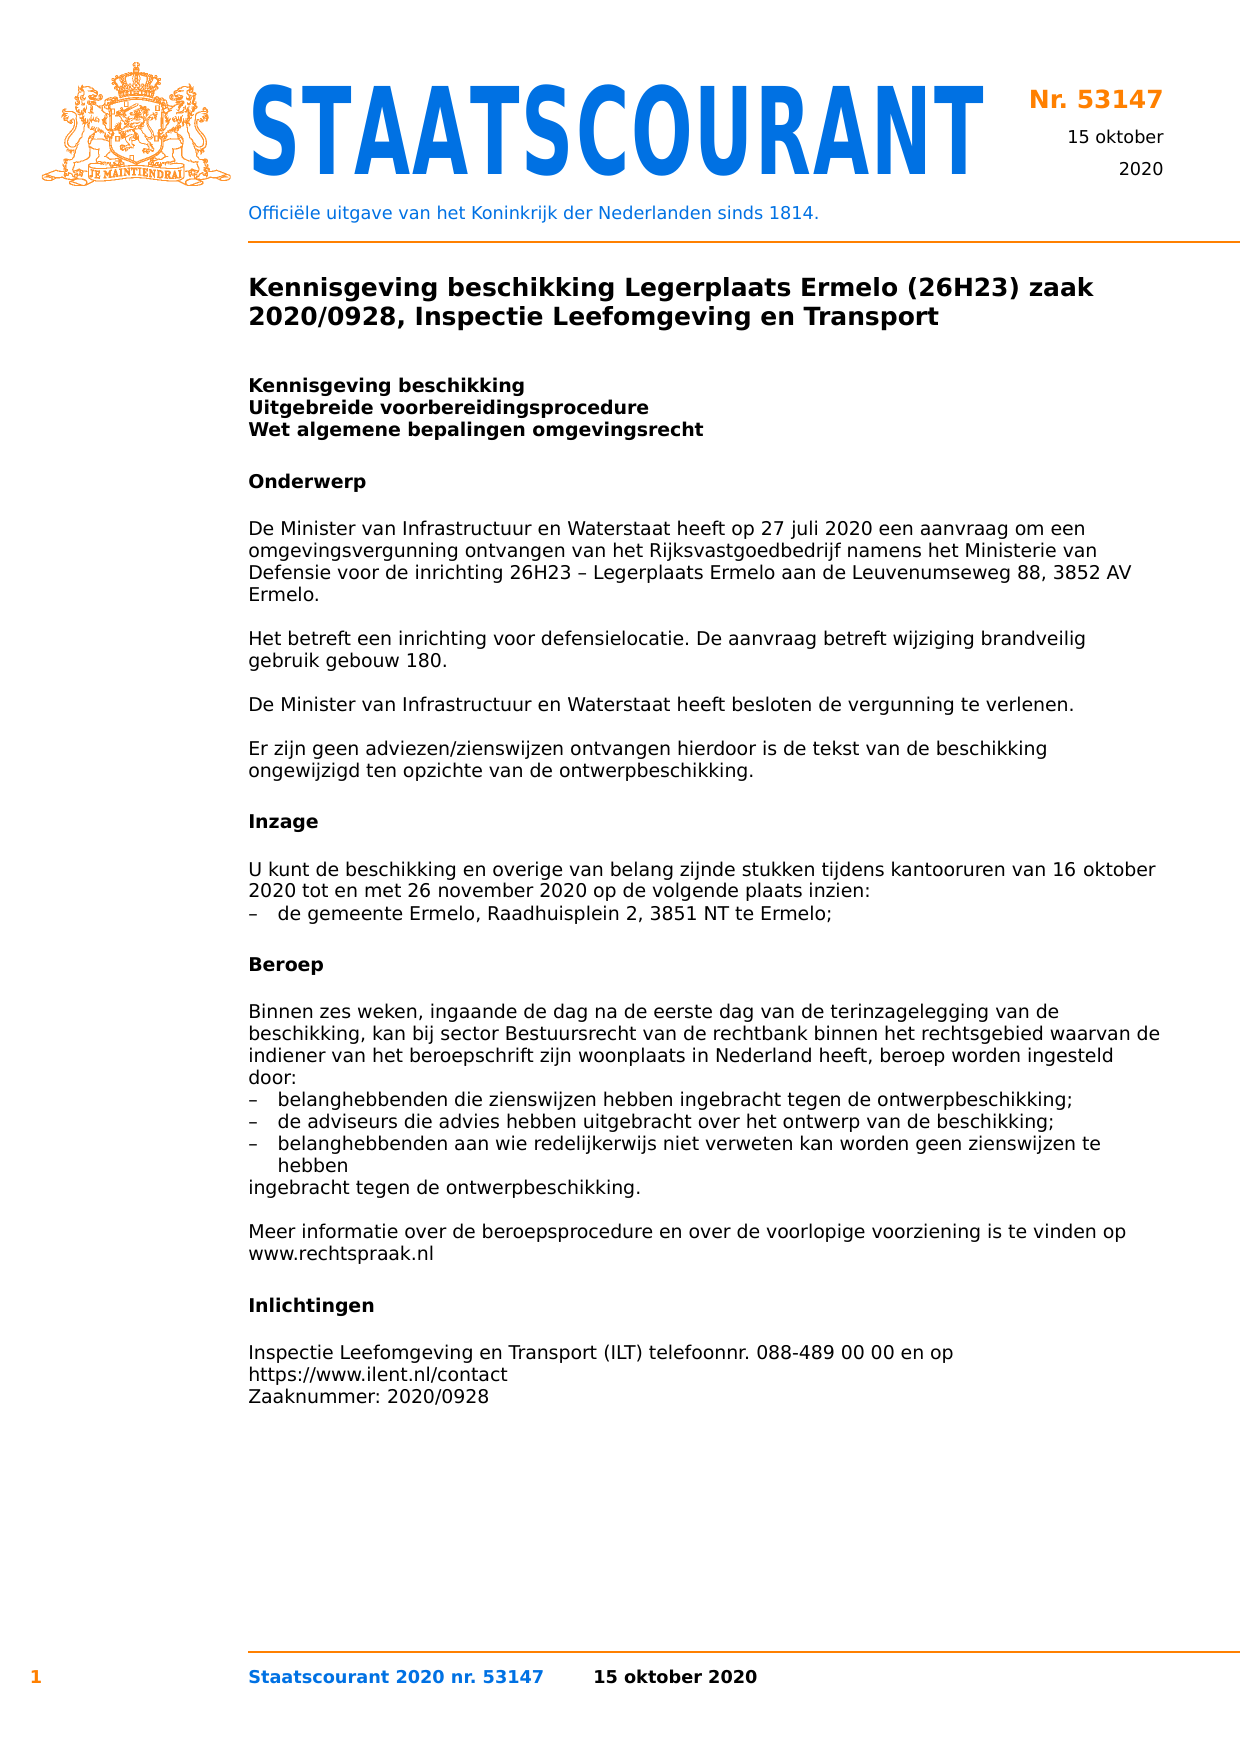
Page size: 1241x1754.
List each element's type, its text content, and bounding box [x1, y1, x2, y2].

subtitle Inlichtingen [248, 1295, 1163, 1317]
text Zaaknummer: 2020/0928 [248, 1386, 1163, 1408]
text Kennisgeving beschikking [248, 375, 1163, 397]
text De Minister van Infrastructuur en Waterstaat heeft besloten de vergunning te verlenen. [248, 694, 1163, 716]
text – belanghebbenden aan wie redelijkerwijs niet verweten kan worden geen zienswijzen te hebben [248, 1133, 1163, 1177]
text Inspectie Leefomgeving en Transport (ILT) telefoonnr. 088-489 00 00 en op https://www.ilent.nl/contact [248, 1342, 1163, 1386]
subtitle Beroep [248, 954, 1163, 976]
text – de gemeente Ermelo, Raadhuisplein 2, 3851 NT te Ermelo; [248, 902, 1163, 924]
table_cell 2020 [998, 153, 1240, 203]
picture [41, 62, 231, 186]
table_header Nr. 53147 [998, 62, 1240, 121]
table_header STAATSCOURANT [248, 62, 998, 203]
text Meer informatie over de beroepsprocedure en over de voorlopige voorziening is te vinden op www.rechtspraak.nl [248, 1221, 1163, 1265]
subtitle Onderwerp [248, 471, 1163, 493]
text – de adviseurs die advies hebben uitgebracht over het ontwerp van de beschikking; [248, 1111, 1163, 1133]
text ingebracht tegen de ontwerpbeschikking. [248, 1177, 1163, 1199]
table_cell Officiële uitgave van het Koninkrijk der Nederlanden sinds 1814. [248, 203, 1240, 241]
table_header [25, 62, 248, 241]
subtitle Inzage [248, 811, 1163, 833]
text – belanghebbenden die zienswijzen hebben ingebracht tegen de ontwerpbeschikking; [248, 1089, 1163, 1111]
text Wet algemene bepalingen omgevingsrecht [248, 419, 1163, 441]
table_cell 15 oktober [998, 121, 1240, 153]
text Binnen zes weken, ingaande de dag na de eerste dag van de terinzagelegging van de beschikking, kan bij sector Bestuursrecht van de rechtbank binnen het rechtsgebied waarvan de indiener van het beroepschrift zijn woonplaats in Nederland heeft, beroep worden ingesteld door: [248, 1001, 1163, 1089]
text De Minister van Infrastructuur en Waterstaat heeft op 27 juli 2020 een aanvraag om een omgevingsvergunning ontvangen van het Rijksvastgoedbedrijf namens het Ministerie van Defensie voor de inrichting 26H23 – Legerplaats Ermelo aan de Leuvenumseweg 88, 3852 AV Ermelo. [248, 518, 1163, 606]
text Uitgebreide voorbereidingsprocedure [248, 397, 1163, 419]
text Er zijn geen adviezen/zienswijzen ontvangen hierdoor is de tekst van de beschikking ongewijzigd ten opzichte van de ontwerpbeschikking. [248, 737, 1163, 781]
subtitle Kennisgeving beschikking Legerplaats Ermelo (26H23) zaak 2020/0928, Inspectie Leefomgeving en Transport [248, 273, 1163, 331]
text U kunt de beschikking en overige van belang zijnde stukken tijdens kantooruren van 16 oktober 2020 tot en met 26 november 2020 op de volgende plaats inzien: [248, 858, 1163, 902]
text Het betreft een inrichting voor defensielocatie. De aanvraag betreft wijziging brandveilig gebruik gebouw 180. [248, 628, 1163, 672]
